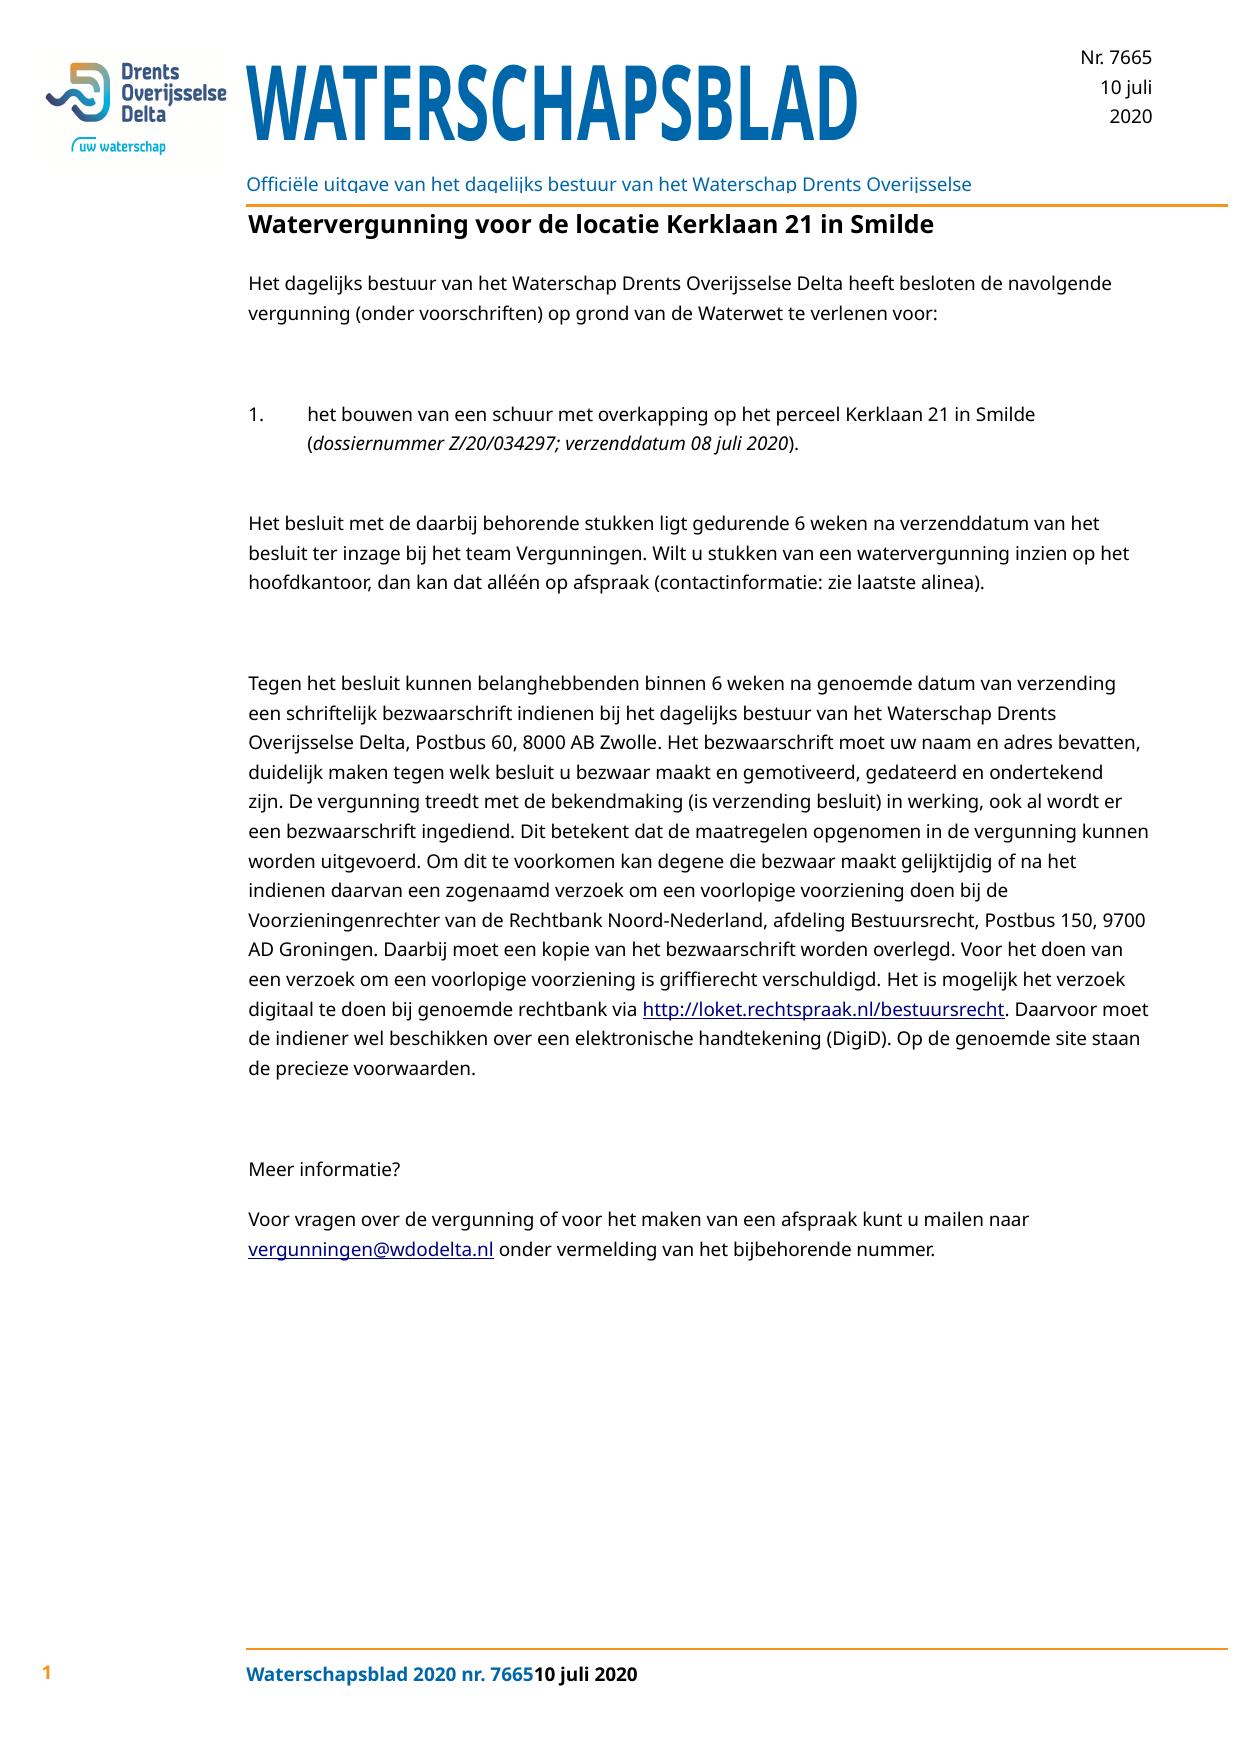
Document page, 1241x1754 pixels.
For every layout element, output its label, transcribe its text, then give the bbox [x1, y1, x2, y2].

text Watervergunning voor de locatie Kerklaan 21 in Smilde [248, 207, 1152, 241]
text Voor vragen over de vergunning of voor het maken van een afspraak kunt u mailen naar vergunningen@wdodelta.nl onder vermelding van het bijbehorende nummer. [248, 1206, 1152, 1261]
text Meer informatie? [248, 1156, 1152, 1181]
text Tegen het besluit kunnen belanghebbenden binnen 6 weken na genoemde datum van verzending een schriftelijk bezwaarschrift indienen bij het dagelijks bestuur van het Waterschap Drents Overijsselse Delta, Postbus 60, 8000 AB Zwolle. Het bezwaarschrift moet uw naam en adres bevatten, duidelijk maken tegen welk besluit u bezwaar maakt en gemotiveerd, gedateerd en ondertekend zijn. De vergunning treedt met de bekendmaking (is verzending besluit) in werking, ook al wordt er een bezwaarschrift ingediend. Dit betekent dat de maatregelen opgenomen in de vergunning kunnen worden uitgevoerd. Om dit te voorkomen kan degene die bezwaar maakt gelijktijdig of na het indienen daarvan een zogenaamd verzoek om een voorlopige voorziening doen bij de Voorzieningenrechter van de Rechtbank Noord-Nederland, afdeling Bestuursrecht, Postbus 150, 9700 AD Groningen. Daarbij moet een kopie van het bezwaarschrift worden overlegd. Voor het doen van een verzoek om een voorlopige voorziening is griffierecht verschuldigd. Het is mogelijk het verzoek digitaal te doen bij genoemde rechtbank via http://loket.rechtspraak.nl/bestuursrecht. Daarvoor moet de indiener wel beschikken over een elektronische handtekening (DigiD). Op de genoemde site staan de precieze voorwaarden. [248, 670, 1152, 1081]
text Het dagelijks bestuur van het Waterschap Drents Overijsselse Delta heeft besloten de navolgende vergunning (onder voorschriften) op grond van de Waterwet te verlenen voor: [248, 270, 1152, 326]
text Het besluit met de daarbij behorende stukken ligt gedurende 6 weken na verzenddatum van het besluit ter inzage bij het team Vergunningen. Wilt u stukken van een watervergunning inzien op het hoofdkantoor, dan kan dat alléén op afspraak (contactinformatie: zie laatste alinea). [248, 510, 1152, 595]
list het bouwen van een schuur met overkapping op het perceel Kerklaan 21 in Smilde (dossiernummer Z/20/034297; verzenddatum 08 juli 2020). [248, 401, 1152, 456]
picture [41, 47, 231, 172]
